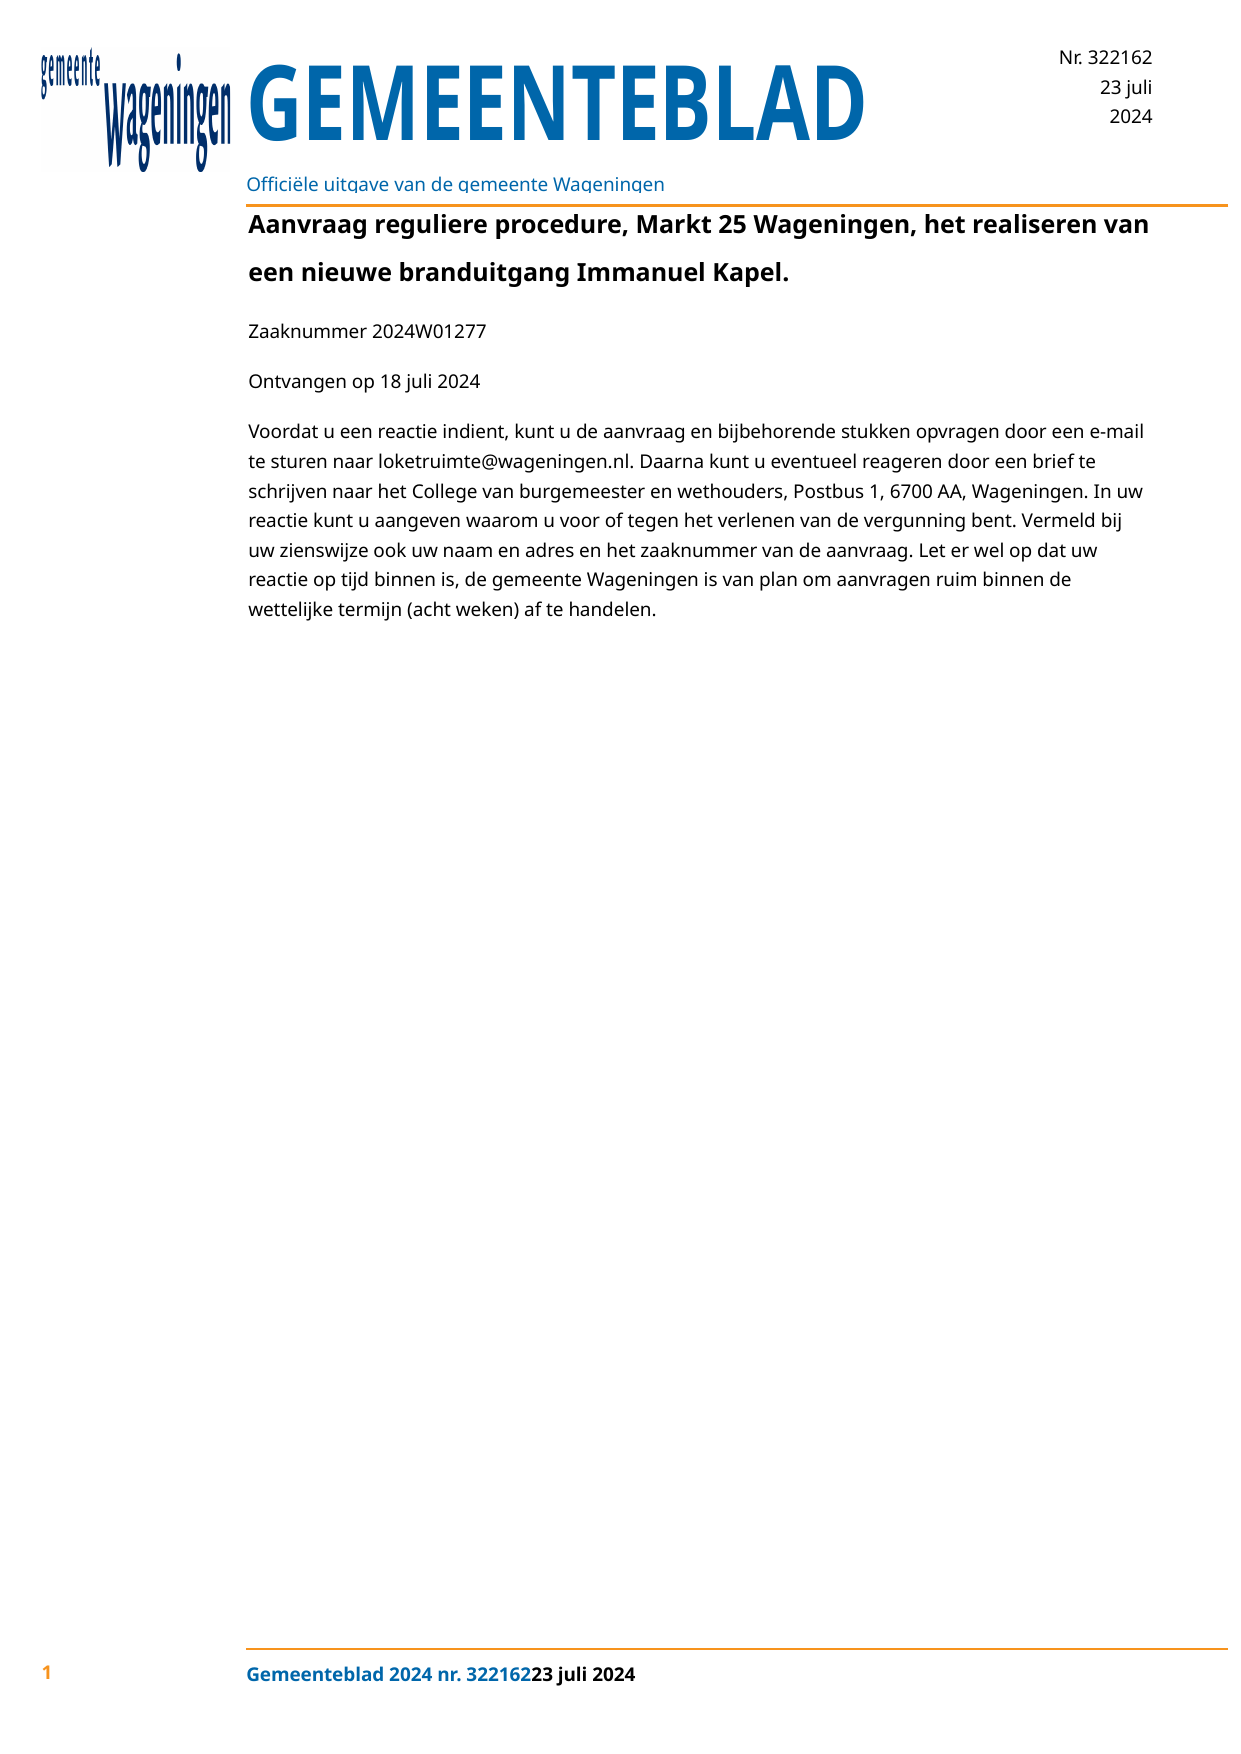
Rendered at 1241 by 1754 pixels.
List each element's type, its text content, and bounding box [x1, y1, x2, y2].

picture [41, 47, 231, 172]
text Zaaknummer 2024W01277 [248, 318, 1152, 344]
text Aanvraag reguliere procedure, Markt 25 Wageningen, het realiseren van een nieuwe branduitgang Immanuel Kapel. [248, 207, 1152, 288]
text Voordat u een reactie indient, kunt u de aanvraag en bijbehorende stukken opvragen door een e-mail te sturen naar loketruimte@wageningen.nl. Daarna kunt u eventueel reageren door een brief te schrijven naar het College van burgemeester en wethouders, Postbus 1, 6700 AA, Wageningen. In uw reactie kunt u aangeven waarom u voor of tegen het verlenen van de vergunning bent. Vermeld bij uw zienswijze ook uw naam en adres en het zaaknummer van de aanvraag. Let er wel op dat uw reactie op tijd binnen is, de gemeente Wageningen is van plan om aanvragen ruim binnen de wettelijke termijn (acht weken) af te handelen. [248, 419, 1152, 622]
text Ontvangen op 18 juli 2024 [248, 368, 1152, 394]
